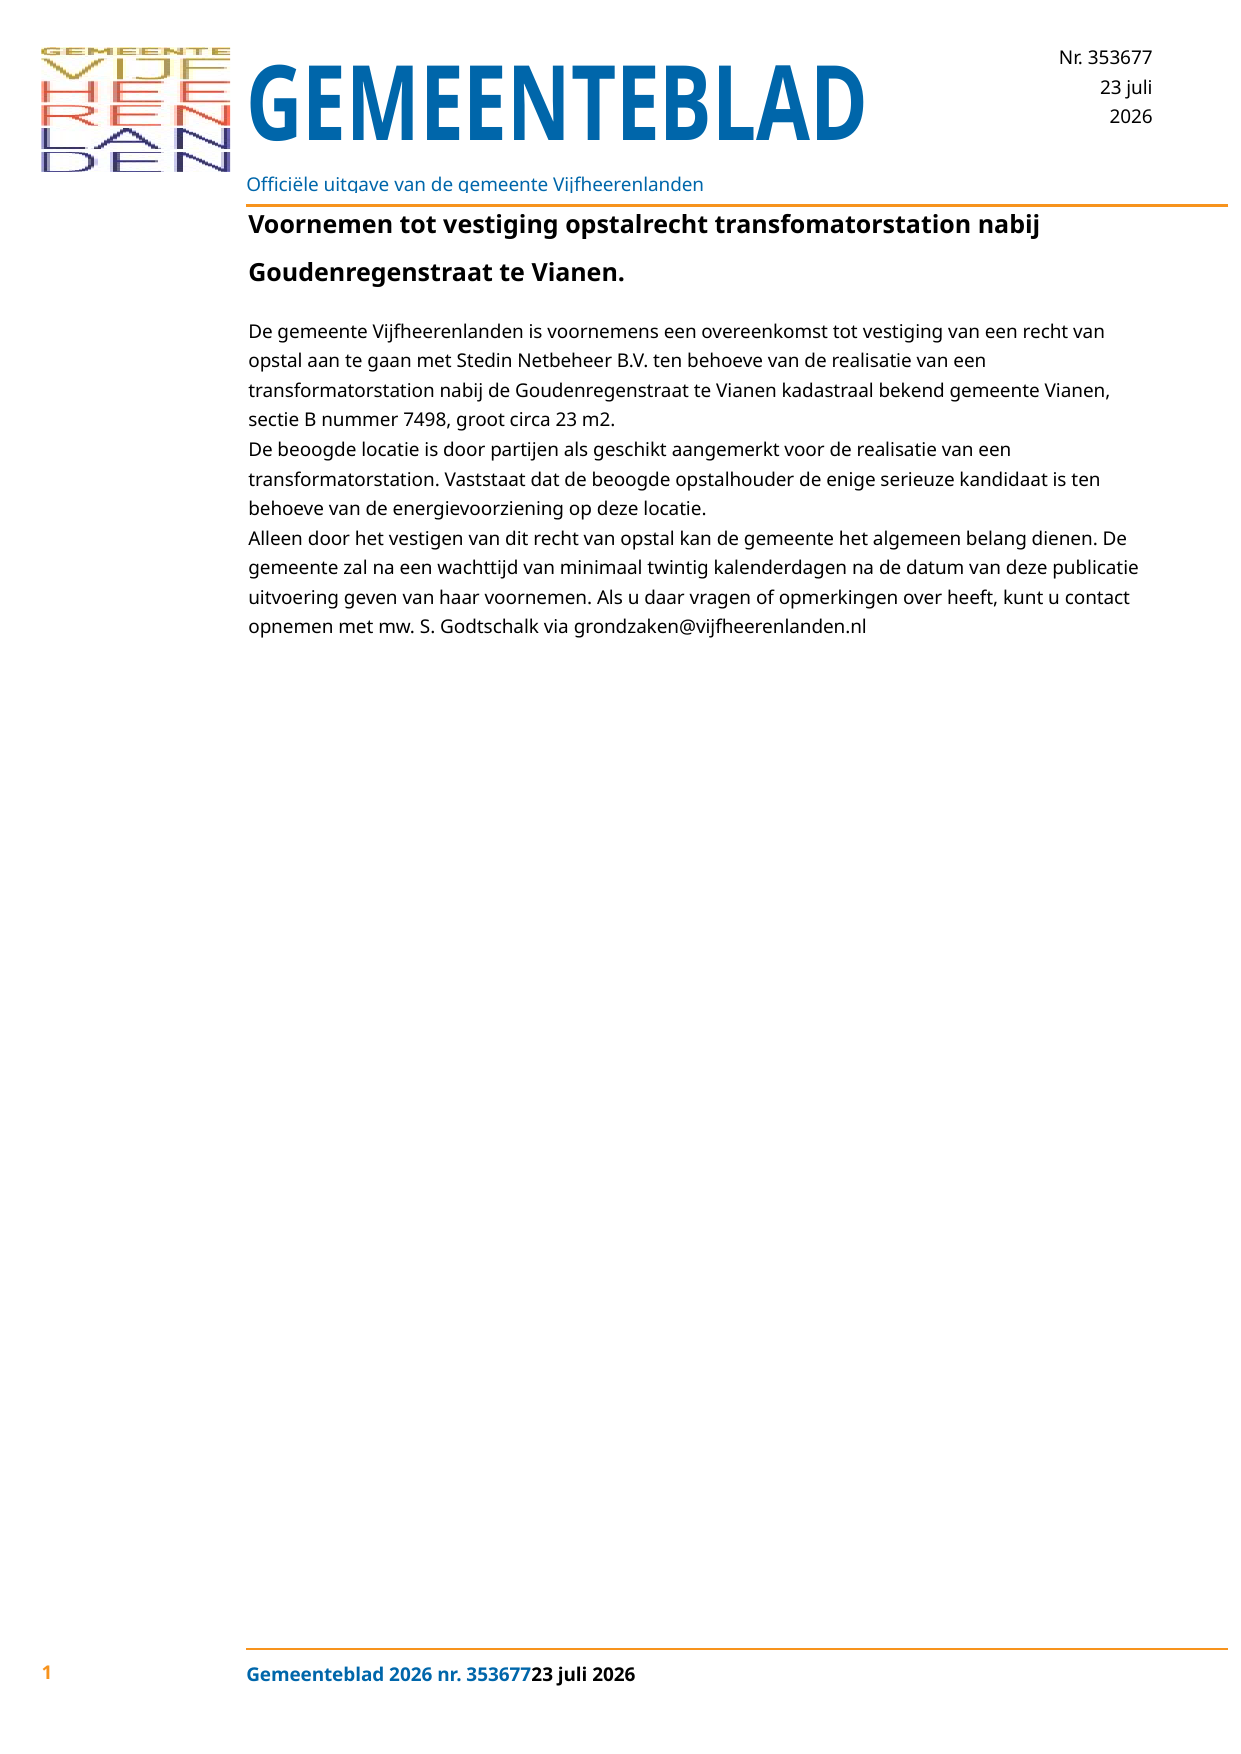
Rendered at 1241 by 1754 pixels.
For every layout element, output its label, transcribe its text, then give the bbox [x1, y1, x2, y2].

picture [41, 47, 231, 172]
text De gemeente Vijfheerenlanden is voornemens een overeenkomst tot vestiging van een recht van opstal aan te gaan met Stedin Netbeheer B.V. ten behoeve van de realisatie van een transformatorstation nabij de Goudenregenstraat te Vianen kadastraal bekend gemeente Vianen, sectie B nummer 7498, groot circa 23 m2. [248, 318, 1152, 432]
text Voornemen tot vestiging opstalrecht transfomatorstation nabij Goudenregenstraat te Vianen. [248, 207, 1152, 288]
text De beoogde locatie is door partijen als geschikt aangemerkt voor de realisatie van een transformatorstation. Vaststaat dat de beoogde opstalhouder de enige serieuze kandidaat is ten behoeve van de energievoorziening op deze locatie. [248, 436, 1152, 521]
text Alleen door het vestigen van dit recht van opstal kan de gemeente het algemeen belang dienen. De gemeente zal na een wachttijd van minimaal twintig kalenderdagen na de datum van deze publicatie uitvoering geven van haar voornemen. Als u daar vragen of opmerkingen over heeft, kunt u contact opnemen met mw. S. Godtschalk via grondzaken@vijfheerenlanden.nl [248, 525, 1152, 639]
